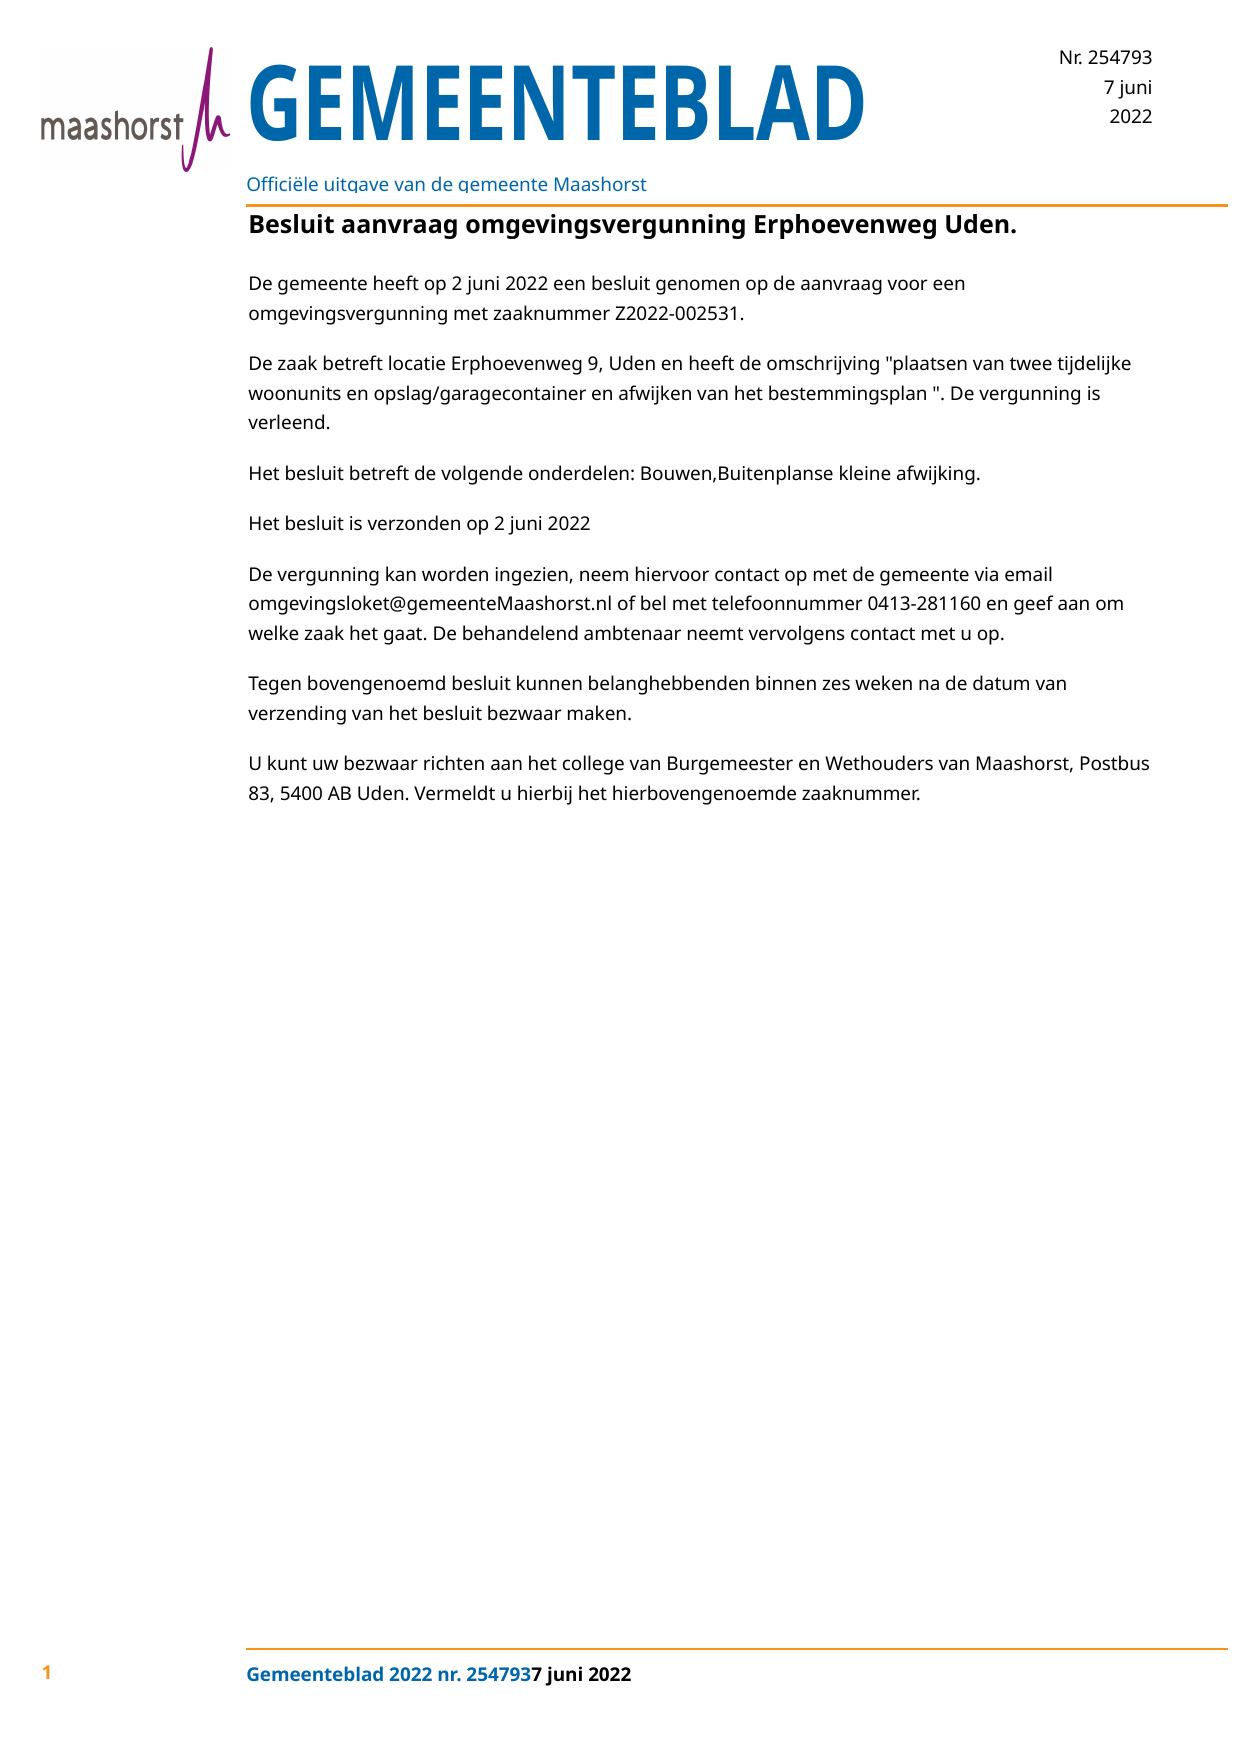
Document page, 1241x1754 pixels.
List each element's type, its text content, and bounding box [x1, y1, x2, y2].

text De vergunning kan worden ingezien, neem hiervoor contact op met de gemeente via email omgevingsloket@gemeenteMaashorst.nl of bel met telefoonnummer 0413-281160 en geef aan om welke zaak het gaat. De behandelend ambtenaar neemt vervolgens contact met u op. [248, 561, 1152, 646]
text De gemeente heeft op 2 juni 2022 een besluit genomen op de aanvraag voor een omgevingsvergunning met zaaknummer Z2022-002531. [248, 270, 1152, 326]
text Tegen bovengenoemd besluit kunnen belanghebbenden binnen zes weken na de datum van verzending van het besluit bezwaar maken. [248, 670, 1152, 726]
text Het besluit is verzonden op 2 juni 2022 [248, 510, 1152, 536]
text Besluit aanvraag omgevingsvergunning Erphoevenweg Uden. [248, 207, 1152, 241]
text U kunt uw bezwaar richten aan het college van Burgemeester en Wethouders van Maashorst, Postbus 83, 5400 AB Uden. Vermeldt u hierbij het hierbovengenoemde zaaknummer. [248, 750, 1152, 806]
picture [41, 47, 231, 172]
text De zaak betreft locatie Erphoevenweg 9, Uden en heeft de omschrijving "plaatsen van twee tijdelijke woonunits en opslag/garagecontainer en afwijken van het bestemmingsplan ". De vergunning is verleend. [248, 350, 1152, 435]
text Het besluit betreft de volgende onderdelen: Bouwen,Buitenplanse kleine afwijking. [248, 460, 1152, 486]
